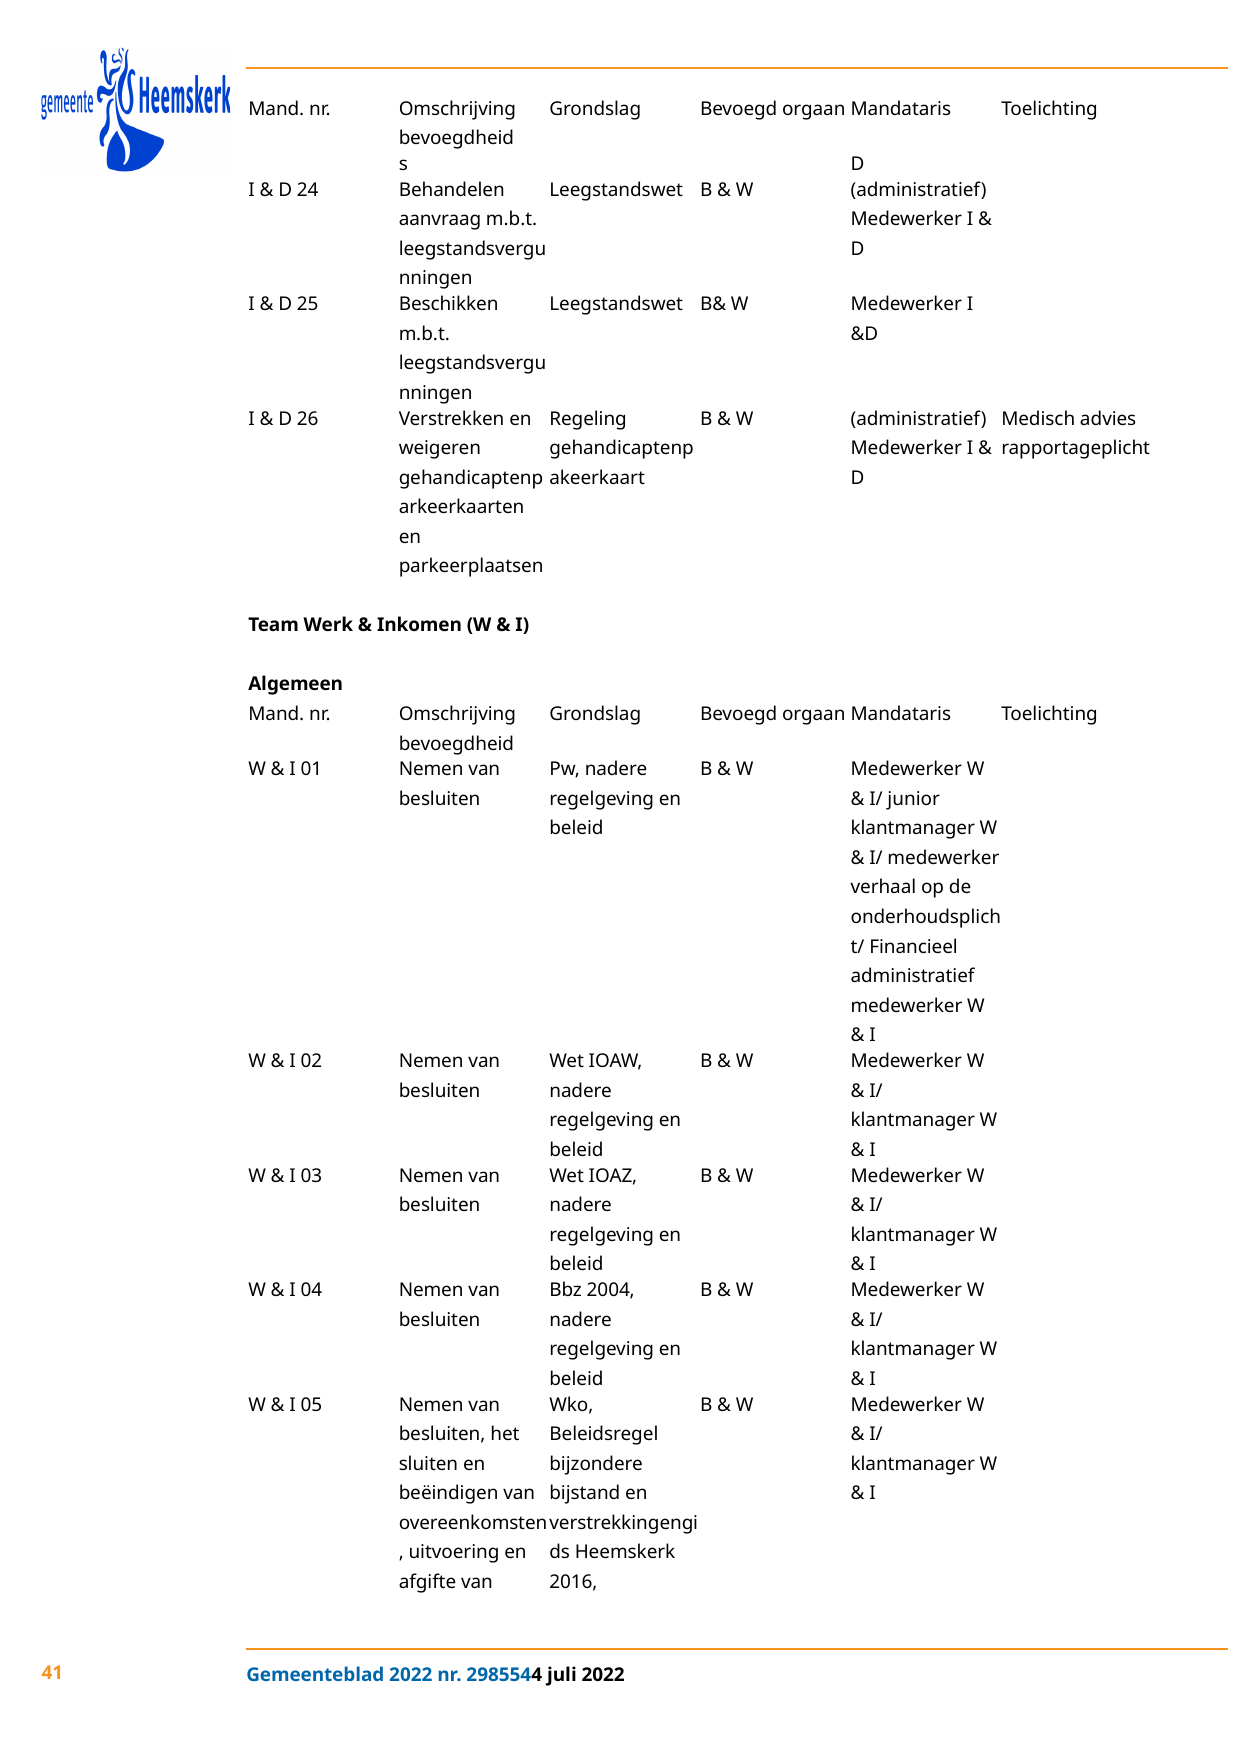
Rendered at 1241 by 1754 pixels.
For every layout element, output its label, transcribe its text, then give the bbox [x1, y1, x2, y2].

table_cell B & W [700, 405, 850, 578]
table_cell Leegstandswet [549, 176, 700, 290]
table_cell I & D 26 [248, 405, 398, 578]
table_cell B & W [700, 1162, 850, 1276]
table_cell B & W [700, 755, 850, 1047]
table_cell W & I 03 [248, 1162, 398, 1276]
table_cell W & I 02 [248, 1048, 398, 1162]
table_cell D [850, 150, 1001, 176]
table_header Mand. nr. [248, 95, 398, 150]
table_cell W & I 01 [248, 755, 398, 1047]
table_cell [248, 150, 398, 176]
table_header Mand. nr. [248, 700, 398, 755]
table_cell [1001, 176, 1152, 290]
table_cell [1001, 1162, 1152, 1276]
table_cell s [399, 150, 549, 176]
table_cell Wet IOAW, nadere regelgeving en beleid [549, 1048, 700, 1162]
table_header Toelichting [1001, 700, 1152, 755]
table_cell Pw, nadere regelgeving en beleid [549, 755, 700, 1047]
table_header Omschrijving bevoegdheid [399, 95, 549, 150]
table_cell Wet IOAZ, nadere regelgeving en beleid [549, 1162, 700, 1276]
table_cell [1001, 1391, 1152, 1594]
picture [41, 47, 231, 172]
text Algemeen [248, 670, 1152, 696]
table_header Grondslag [549, 95, 700, 150]
table_cell [1001, 290, 1152, 405]
table_cell B & W [700, 1391, 850, 1594]
table_cell [549, 150, 700, 176]
table_cell Medewerker W & I/ klantmanager W & I [850, 1276, 1001, 1391]
table_header Bevoegd orgaan [700, 700, 850, 755]
table_header Grondslag [549, 700, 700, 755]
table_cell Medewerker I &D [850, 290, 1001, 405]
table_cell Nemen van besluiten [399, 1276, 549, 1391]
table_cell B & W [700, 1276, 850, 1391]
table_cell Nemen van besluiten, het sluiten en beëindigen van overeenkomsten, uitvoering en afgifte van [399, 1391, 549, 1594]
table_cell Medewerker W & I/ junior klantmanager W & I/ medewerker verhaal op de onderhoudsplicht/ Financieel administratief medewerker W & I [850, 755, 1001, 1047]
table_cell Regeling gehandicaptenpakeerkaart [549, 405, 700, 578]
table_cell Medisch advies rapportageplicht [1001, 405, 1152, 578]
table_cell [1001, 1048, 1152, 1162]
table_cell Behandelen aanvraag m.b.t. leegstandsvergunningen [399, 176, 549, 290]
table_header Mandataris [850, 95, 1001, 150]
table_cell Medewerker W & I/ klantmanager W & I [850, 1162, 1001, 1276]
table_cell [1001, 150, 1152, 176]
table_cell (administratief) Medewerker I & D [850, 176, 1001, 290]
table_cell I & D 24 [248, 176, 398, 290]
table_cell [1001, 755, 1152, 1047]
table_cell I & D 25 [248, 290, 398, 405]
table_cell B & W [700, 1048, 850, 1162]
table_cell Leegstandswet [549, 290, 700, 405]
table_cell W & I 04 [248, 1276, 398, 1391]
table_cell [1001, 1276, 1152, 1391]
table_cell W & I 05 [248, 1391, 398, 1594]
table_cell Medewerker W & I/ klantmanager W & I [850, 1391, 1001, 1594]
table_header Mandataris [850, 700, 1001, 755]
table_cell Nemen van besluiten [399, 1048, 549, 1162]
table_cell Nemen van besluiten [399, 755, 549, 1047]
table_cell (administratief) Medewerker I & D [850, 405, 1001, 578]
table_cell B& W [700, 290, 850, 405]
table_cell B & W [700, 176, 850, 290]
text Team Werk & Inkomen (W & I) [248, 611, 1152, 637]
table_cell Bbz 2004, nadere regelgeving en beleid [549, 1276, 700, 1391]
table_cell Wko, Beleidsregel bijzondere bijstand en verstrekkingengids Heemskerk 2016, [549, 1391, 700, 1594]
table_cell Nemen van besluiten [399, 1162, 549, 1276]
table_header Omschrijving bevoegdheid [399, 700, 549, 755]
table_cell Verstrekken en weigeren gehandicaptenparkeerkaarten en parkeerplaatsen [399, 405, 549, 578]
table_cell Beschikken m.b.t. leegstandsvergunningen [399, 290, 549, 405]
table_header Bevoegd orgaan [700, 95, 850, 150]
table_cell [700, 150, 850, 176]
table_cell Medewerker W & I/ klantmanager W & I [850, 1048, 1001, 1162]
table_header Toelichting [1001, 95, 1152, 150]
